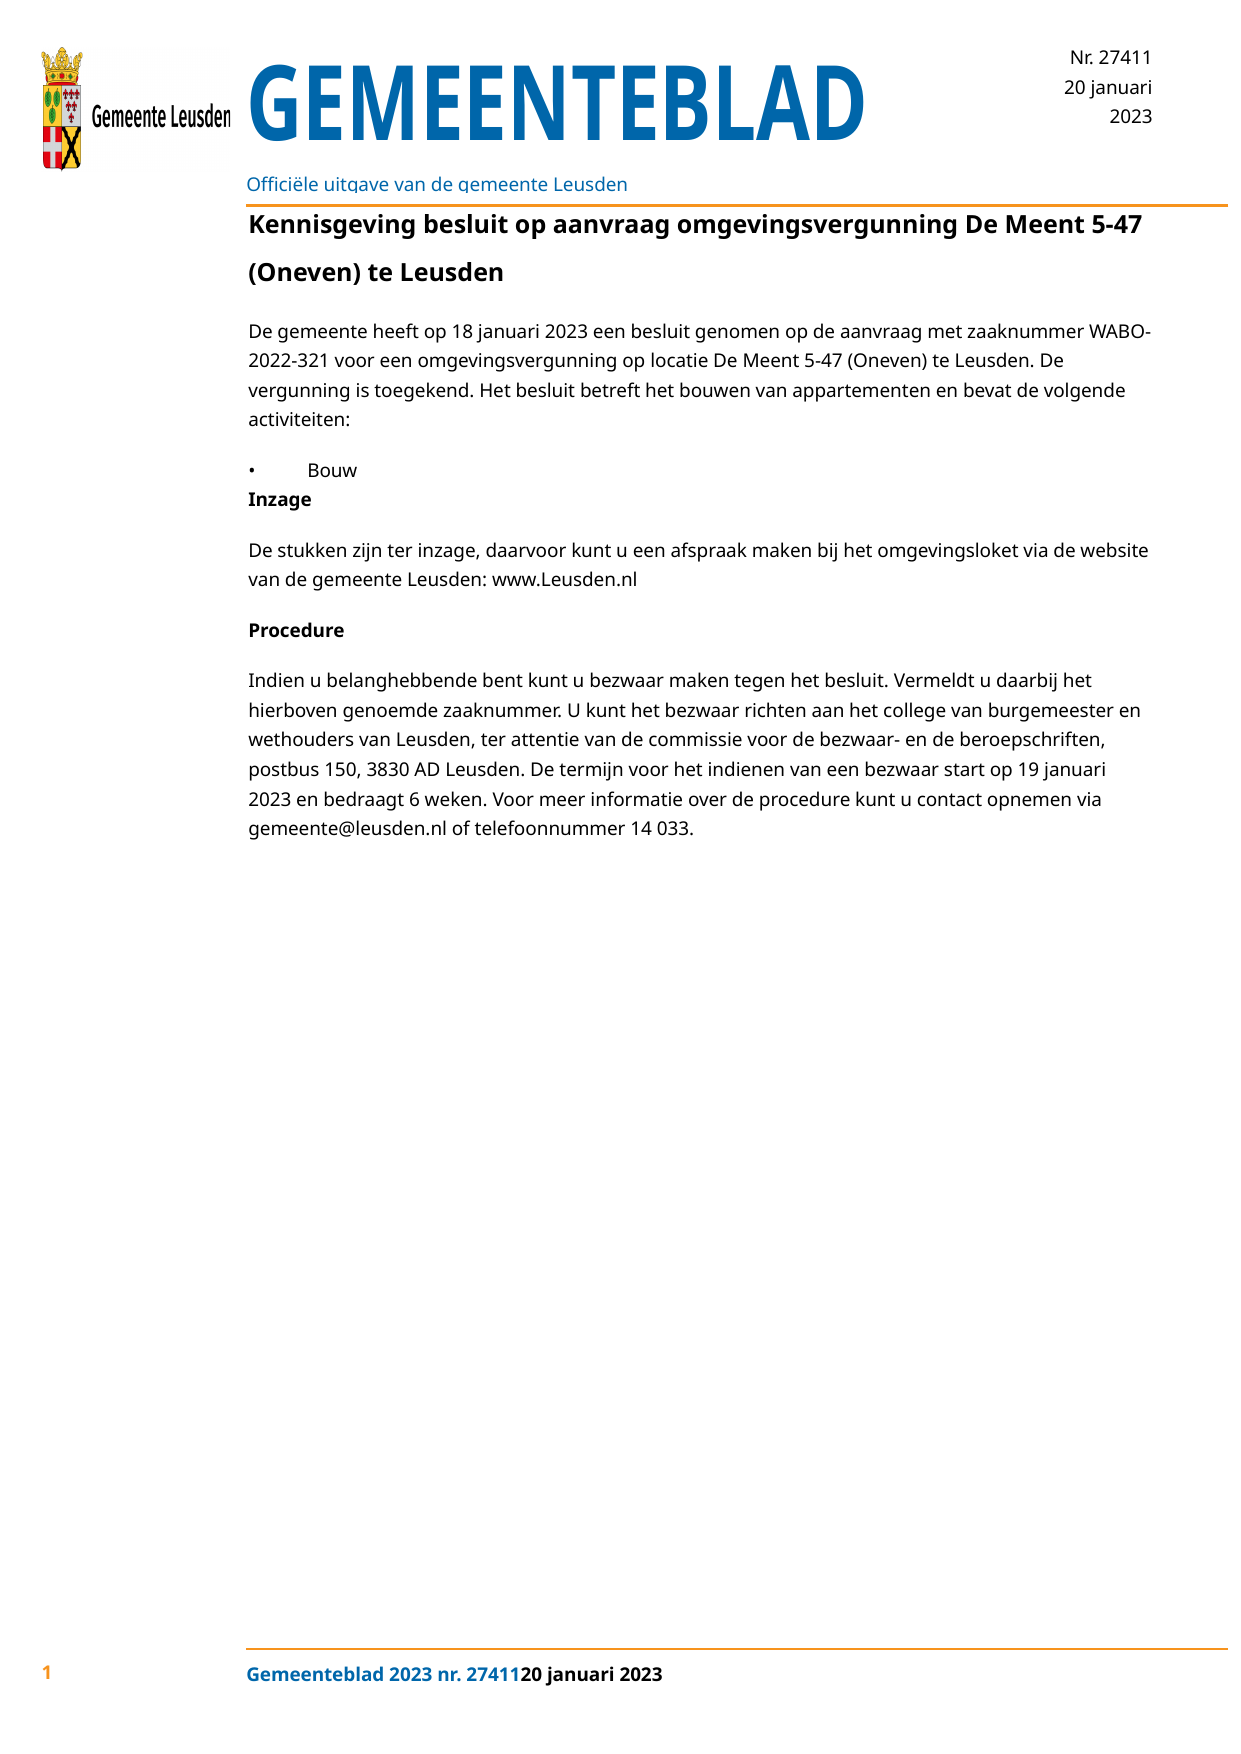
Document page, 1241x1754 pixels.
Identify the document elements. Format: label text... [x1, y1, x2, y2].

text De stukken zijn ter inzage, daarvoor kunt u een afspraak maken bij het omgevingsloket via de website van de gemeente Leusden: www.Leusden.nl [248, 537, 1152, 592]
list Bouw [248, 457, 1152, 483]
text Procedure [248, 617, 1152, 643]
text Indien u belanghebbende bent kunt u bezwaar maken tegen het besluit. Vermeldt u daarbij het hierboven genoemde zaaknummer. U kunt het bezwaar richten aan het college van burgemeester en wethouders van Leusden, ter attentie van de commissie voor de bezwaar- en de beroepschriften, postbus 150, 3830 AD Leusden. De termijn voor het indienen van een bezwaar start op 19 januari 2023 en bedraagt 6 weken. Voor meer informatie over de procedure kunt u contact opnemen via gemeente@leusden.nl of telefoonnummer 14 033. [248, 667, 1152, 841]
text Inzage [248, 487, 1152, 512]
text Kennisgeving besluit op aanvraag omgevingsvergunning De Meent 5-47 (Oneven) te Leusden [248, 207, 1152, 288]
picture [41, 47, 231, 172]
text De gemeente heeft op 18 januari 2023 een besluit genomen op de aanvraag met zaaknummer WABO-2022-321 voor een omgevingsvergunning op locatie De Meent 5-47 (Oneven) te Leusden. De vergunning is toegekend. Het besluit betreft het bouwen van appartementen en bevat de volgende activiteiten: [248, 318, 1152, 432]
